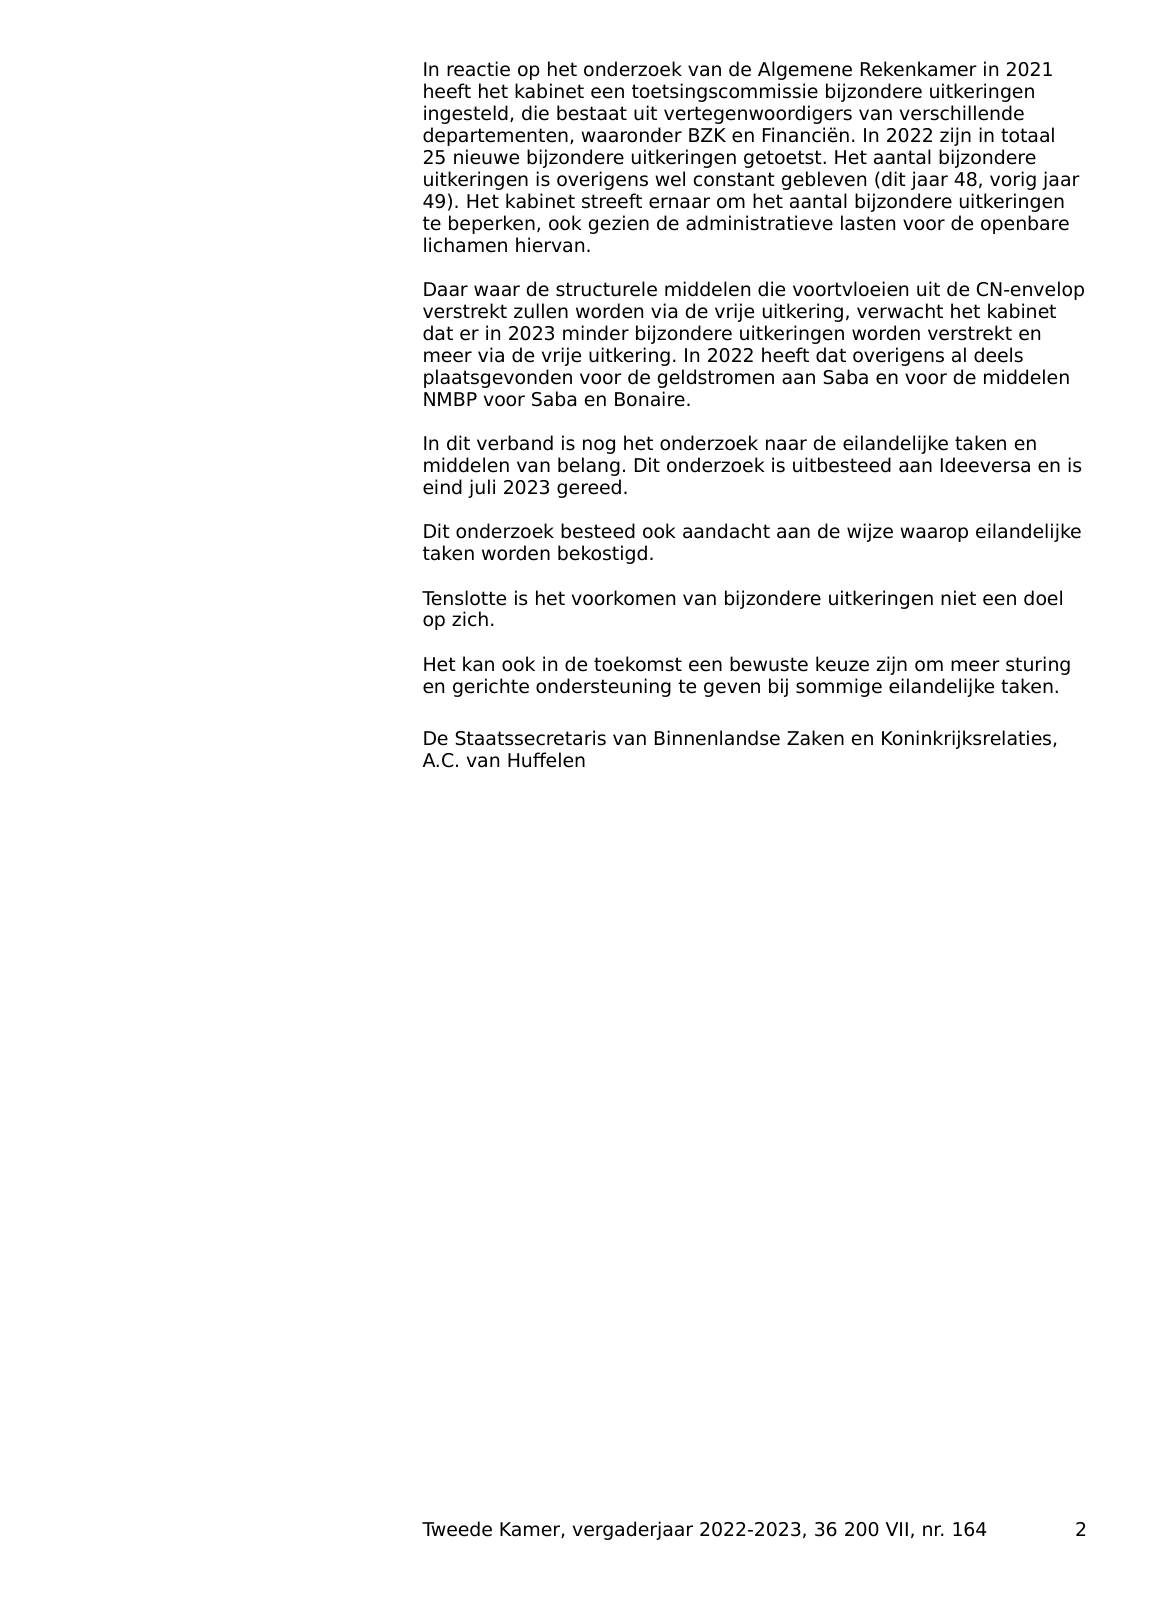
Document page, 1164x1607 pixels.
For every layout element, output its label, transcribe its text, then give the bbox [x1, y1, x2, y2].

text Het kan ook in de toekomst een bewuste keuze zijn om meer sturing en gerichte ondersteuning te geven bij sommige eilandelijke taken. [422, 653, 1087, 697]
text In reactie op het onderzoek van de Algemene Rekenkamer in 2021 heeft het kabinet een toetsingscommissie bijzondere uitkeringen ingesteld, die bestaat uit vertegenwoordigers van verschillende departementen, waaronder BZK en Financiën. In 2022 zijn in totaal 25 nieuwe bijzondere uitkeringen getoetst. Het aantal bijzondere uitkeringen is overigens wel constant gebleven (dit jaar 48, vorig jaar 49). Het kabinet streeft ernaar om het aantal bijzondere uitkeringen te beperken, ook gezien de administratieve lasten voor de openbare lichamen hiervan. [422, 59, 1087, 257]
text De Staatssecretaris van Binnenlandse Zaken en Koninkrijksrelaties, A.C. van Huffelen [422, 727, 1087, 771]
text Daar waar de structurele middelen die voortvloeien uit de CN-envelop verstrekt zullen worden via de vrije uitkering, verwacht het kabinet dat er in 2023 minder bijzondere uitkeringen worden verstrekt en meer via de vrije uitkering. In 2022 heeft dat overigens al deels plaatsgevonden voor de geldstromen aan Saba en voor de middelen NMBP voor Saba en Bonaire. [422, 279, 1087, 411]
text Dit onderzoek besteed ook aandacht aan de wijze waarop eilandelijke taken worden bekostigd. [422, 521, 1087, 565]
text In dit verband is nog het onderzoek naar de eilandelijke taken en middelen van belang. Dit onderzoek is uitbesteed aan Ideeversa en is eind juli 2023 gereed. [422, 433, 1087, 499]
text Tenslotte is het voorkomen van bijzondere uitkeringen niet een doel op zich. [422, 587, 1087, 631]
